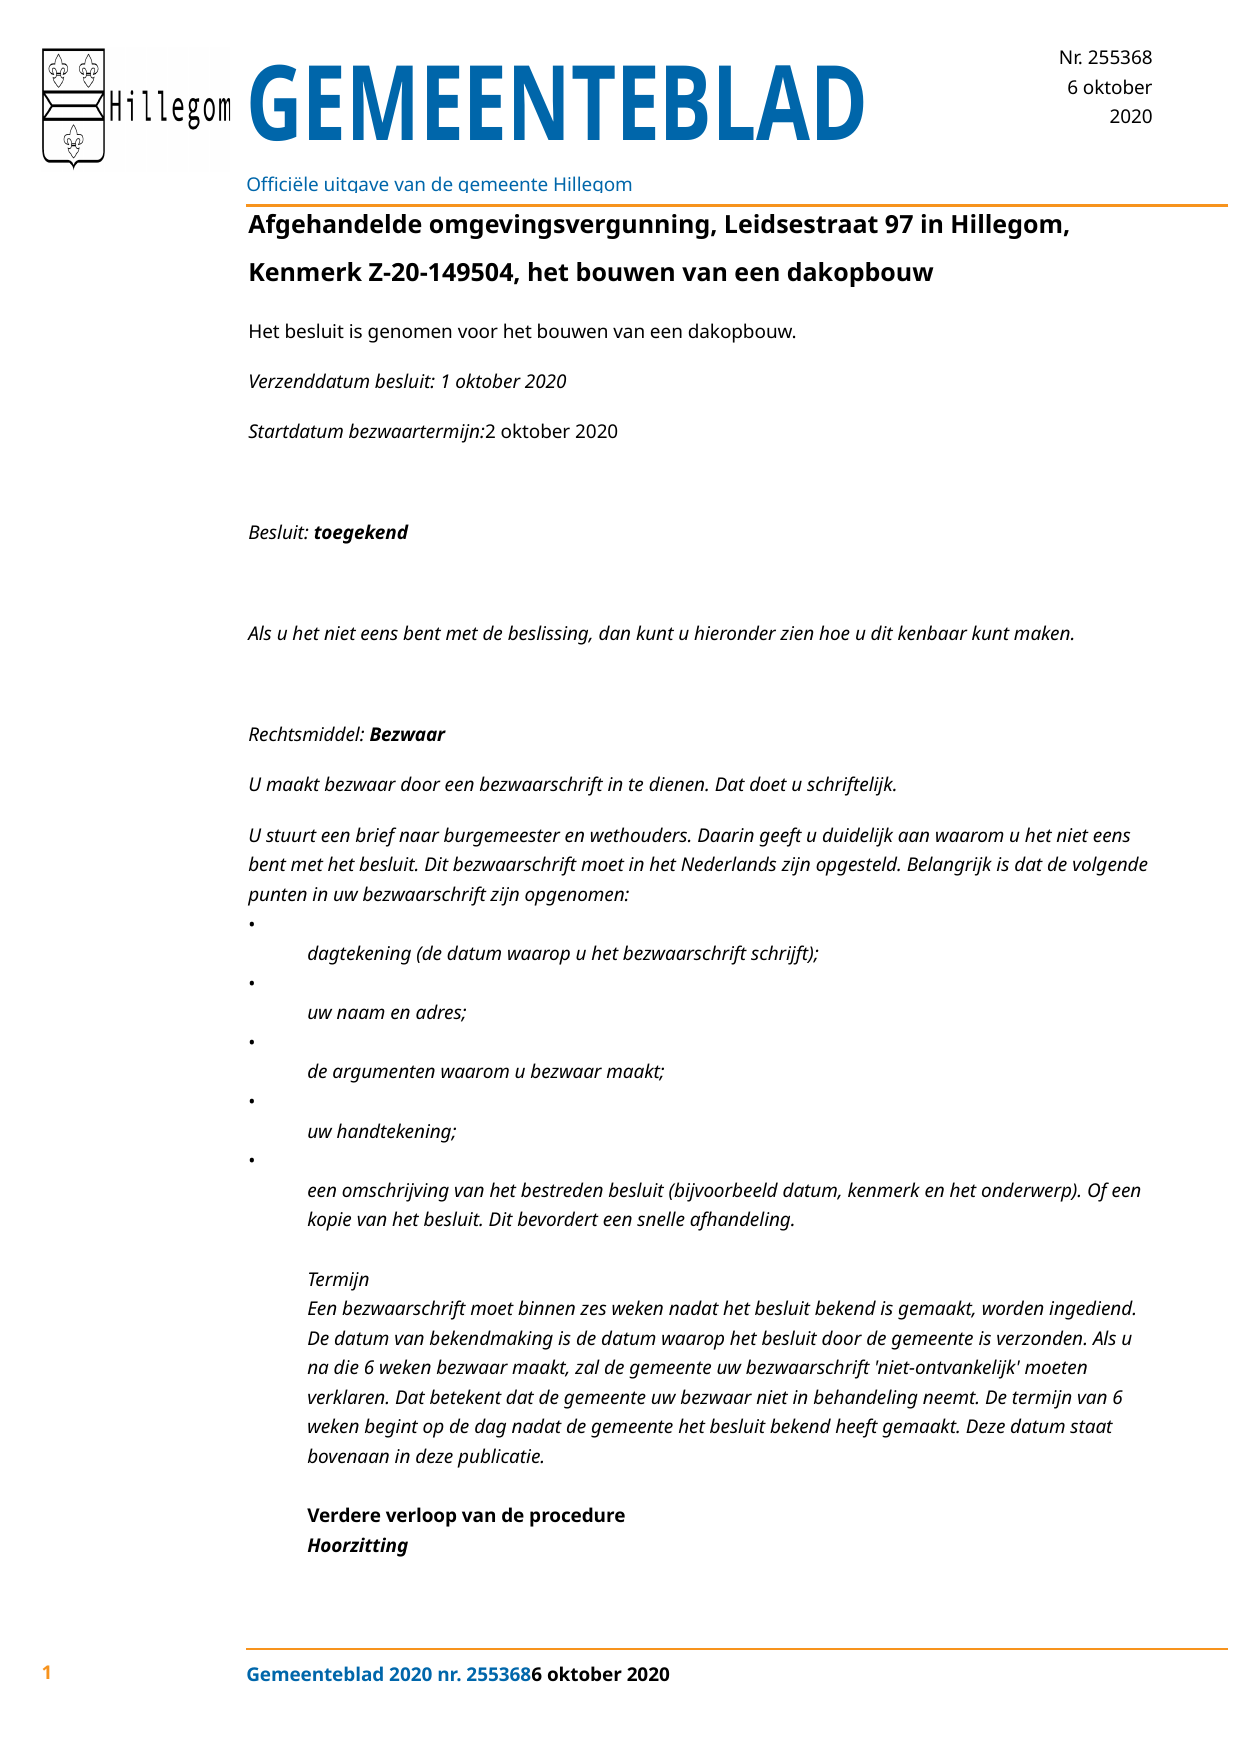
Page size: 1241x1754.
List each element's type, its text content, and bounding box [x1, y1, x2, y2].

list dagtekening (de datum waarop u het bezwaarschrift schrijft); [248, 940, 1152, 966]
list de argumenten waarom u bezwaar maakt; [248, 1059, 1152, 1084]
text U stuurt een brief naar burgemeester en wethouders. Daarin geeft u duidelijk aan waarom u het niet eens bent met het besluit. Dit bezwaarschrift moet in het Nederlands zijn opgesteld. Belangrijk is dat de volgende punten in uw bezwaarschrift zijn opgenomen: [248, 822, 1152, 907]
list uw handtekening; [248, 1118, 1152, 1144]
text Afgehandelde omgevingsvergunning, Leidsestraat 97 in Hillegom, Kenmerk Z-20-149504, het bouwen van een dakopbouw [248, 207, 1152, 288]
text Het besluit is genomen voor het bouwen van een dakopbouw. [248, 318, 1152, 344]
list Een bezwaarschrift moet binnen zes weken nadat het besluit bekend is gemaakt, worden ingediend. De datum van bekendmaking is de datum waarop het besluit door de gemeente is verzonden. Als u na die 6 weken bezwaar maakt, zal de gemeente uw bezwaarschrift 'niet-ontvankelijk' moeten verklaren. Dat betekent dat de gemeente uw bezwaar niet in behandeling neemt. De termijn van 6 weken begint op de dag nadat de gemeente het besluit bekend heeft gemaakt. Deze datum staat bovenaan in deze publicatie. [248, 1295, 1152, 1469]
list Termijn [248, 1266, 1152, 1292]
text U maakt bezwaar door een bezwaarschrift in te dienen. Dat doet u schriftelijk. [248, 772, 1152, 797]
list een omschrijving van het bestreden besluit (bijvoorbeeld datum, kenmerk en het onderwerp). Of een kopie van het besluit. Dit bevordert een snelle afhandeling. [248, 1177, 1152, 1232]
list Hoorzitting [248, 1532, 1152, 1558]
text Rechtsmiddel: Bezwaar [248, 721, 1152, 747]
list uw naam en adres; [248, 999, 1152, 1025]
text Startdatum bezwaartermijn:2 oktober 2020 [248, 419, 1152, 444]
list Verdere verloop van de procedure [248, 1502, 1152, 1528]
text Als u het niet eens bent met de beslissing, dan kunt u hieronder zien hoe u dit kenbaar kunt maken. [248, 620, 1152, 646]
picture [41, 47, 231, 172]
text Besluit: toegekend [248, 519, 1152, 545]
text Verzenddatum besluit: 1 oktober 2020 [248, 368, 1152, 394]
